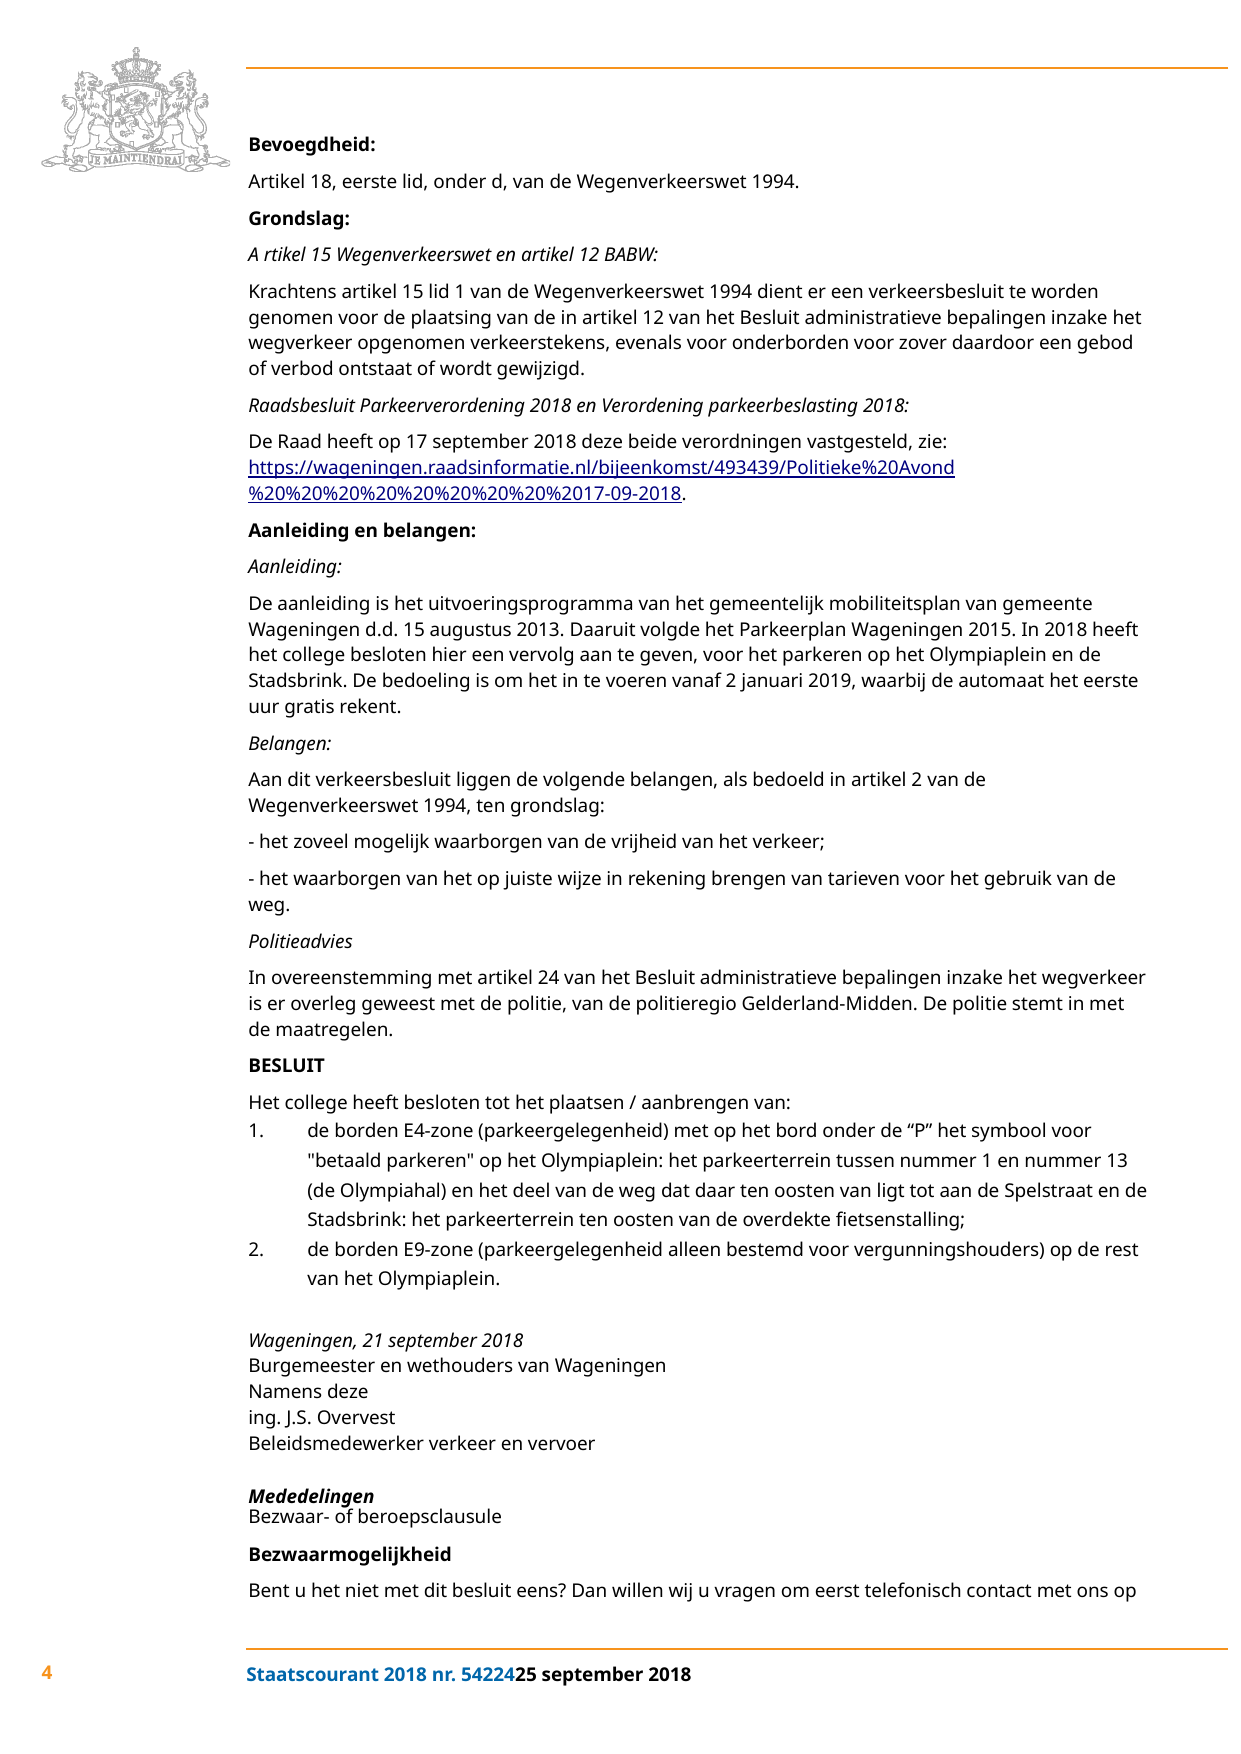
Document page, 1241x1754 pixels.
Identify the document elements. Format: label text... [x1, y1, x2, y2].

text Artikel 18, eerste lid, onder d, van de Wegenverkeerswet 1994. [248, 168, 1152, 194]
text Bezwaar- of beroepsclausule [248, 1508, 1152, 1528]
text Belangen: [248, 730, 1152, 755]
text Bezwaarmogelijkheid [248, 1546, 1152, 1565]
text Grondslag: [248, 205, 1152, 231]
text Aanleiding: [248, 553, 1152, 579]
text De Raad heeft op 17 september 2018 deze beide verordningen vastgesteld, zie: https://wageningen.raadsinformatie.nl/bijeenkomst/493439/Politieke%20Avond%20%20%20%20%20%20%20%20%2017-09-2018. [248, 429, 1152, 506]
list de borden E9-zone (parkeergelegenheid alleen bestemd voor vergunningshouders) op de rest van het Olympiaplein. [248, 1236, 1152, 1291]
text Het college heeft besloten tot het plaatsen / aanbrengen van: [248, 1089, 1152, 1115]
text - het waarborgen van het op juiste wijze in rekening brengen van tarieven voor het gebruik van de weg. [248, 865, 1152, 917]
text Namens deze [248, 1378, 1152, 1404]
text Aanleiding en belangen: [248, 517, 1152, 542]
text Bent u het niet met dit besluit eens? Dan willen wij u vragen om eerst telefonisch contact met ons op [248, 1582, 1152, 1602]
text Raadsbesluit Parkeerverordening 2018 en Verordening parkeerbeslasting 2018: [248, 392, 1152, 418]
text ing. J.S. Overvest [248, 1404, 1152, 1430]
list de borden E4-zone (parkeergelegenheid) met op het bord onder de “P” het symbool voor "betaald parkeren" op het Olympiaplein: het parkeerterrein tussen nummer 1 en nummer 13 (de Olympiahal) en het deel van de weg dat daar ten oosten van ligt tot aan de Spelstraat en de Stadsbrink: het parkeerterrein ten oosten van de overdekte fietsenstalling; [248, 1118, 1152, 1232]
text Aan dit verkeersbesluit liggen de volgende belangen, als bedoeld in artikel 2 van de Wegenverkeerswet 1994, ten grondslag: [248, 766, 1152, 818]
text Burgemeester en wethouders van Wageningen [248, 1353, 1152, 1378]
text BESLUIT [248, 1053, 1152, 1078]
text Mededelingen [248, 1483, 1152, 1508]
picture [41, 47, 231, 172]
text Wageningen, 21 september 2018 [248, 1327, 1152, 1353]
text - het zoveel mogelijk waarborgen van de vrijheid van het verkeer; [248, 829, 1152, 854]
text Beleidsmedewerker verkeer en vervoer [248, 1430, 1152, 1456]
text In overeenstemming met artikel 24 van het Besluit administratieve bepalingen inzake het wegverkeer is er overleg geweest met de politie, van de politieregio Gelderland-Midden. De politie stemt in met de maatregelen. [248, 964, 1152, 1042]
text Politieadvies [248, 928, 1152, 953]
text Bevoegdheid: [248, 131, 1152, 157]
text Krachtens artikel 15 lid 1 van de Wegenverkeerswet 1994 dient er een verkeersbesluit te worden genomen voor de plaatsing van de in artikel 12 van het Besluit administratieve bepalingen inzake het wegverkeer opgenomen verkeerstekens, evenals voor onderborden voor zover daardoor een gebod of verbod ontstaat of wordt gewijzigd. [248, 278, 1152, 381]
text De aanleiding is het uitvoeringsprogramma van het gemeentelijk mobiliteitsplan van gemeente Wageningen d.d. 15 augustus 2013. Daaruit volgde het Parkeerplan Wageningen 2015. In 2018 heeft het college besloten hier een vervolg aan te geven, voor het parkeren op het Olympiaplein en de Stadsbrink. De bedoeling is om het in te voeren vanaf 2 januari 2019, waarbij de automaat het eerste uur gratis rekent. [248, 590, 1152, 719]
text A rtikel 15 Wegenverkeerswet en artikel 12 BABW: [248, 241, 1152, 267]
